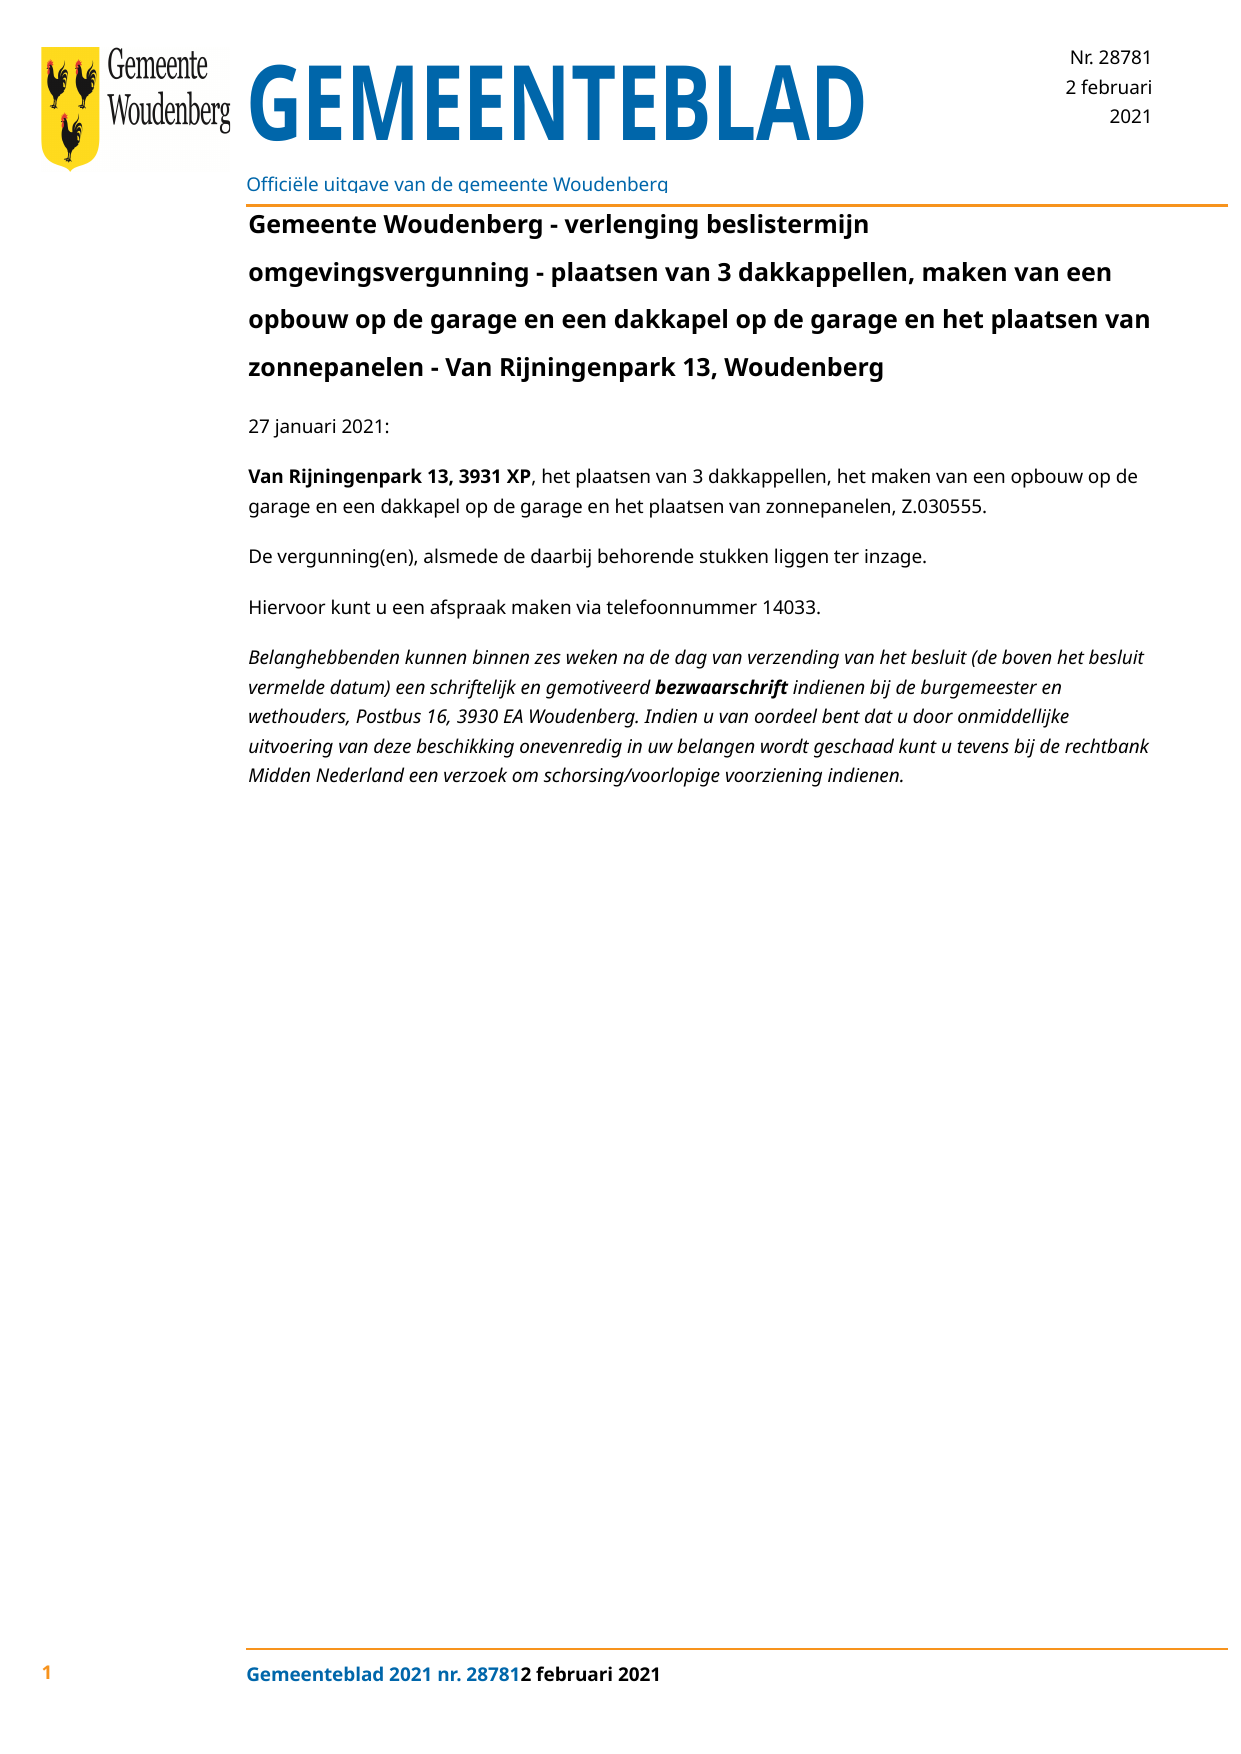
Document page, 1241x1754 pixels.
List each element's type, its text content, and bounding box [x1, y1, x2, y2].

text Hiervoor kunt u een afspraak maken via telefoonnummer 14033. [248, 594, 1152, 620]
text Van Rijningenpark 13, 3931 XP, het plaatsen van 3 dakkappellen, het maken van een opbouw op de garage en een dakkapel op de garage en het plaatsen van zonnepanelen, Z.030555. [248, 463, 1152, 519]
text Gemeente Woudenberg - verlenging beslistermijn omgevingsvergunning - plaatsen van 3 dakkappellen, maken van een opbouw op de garage en een dakkapel op de garage en het plaatsen van zonnepanelen - Van Rijningenpark 13, Woudenberg [248, 207, 1152, 384]
picture [41, 47, 231, 172]
text 27 januari 2021: [248, 413, 1152, 439]
text Belanghebbenden kunnen binnen zes weken na de dag van verzending van het besluit (de boven het besluit vermelde datum) een schriftelijk en gemotiveerd bezwaarschrift indienen bij de burgemeester en wethouders, Postbus 16, 3930 EA Woudenberg. Indien u van oordeel bent dat u door onmiddellijke uitvoering van deze beschikking onevenredig in uw belangen wordt geschaad kunt u tevens bij de rechtbank Midden Nederland een verzoek om schorsing/voorlopige voorziening indienen. [248, 644, 1152, 788]
text De vergunning(en), alsmede de daarbij behorende stukken liggen ter inzage. [248, 543, 1152, 569]
